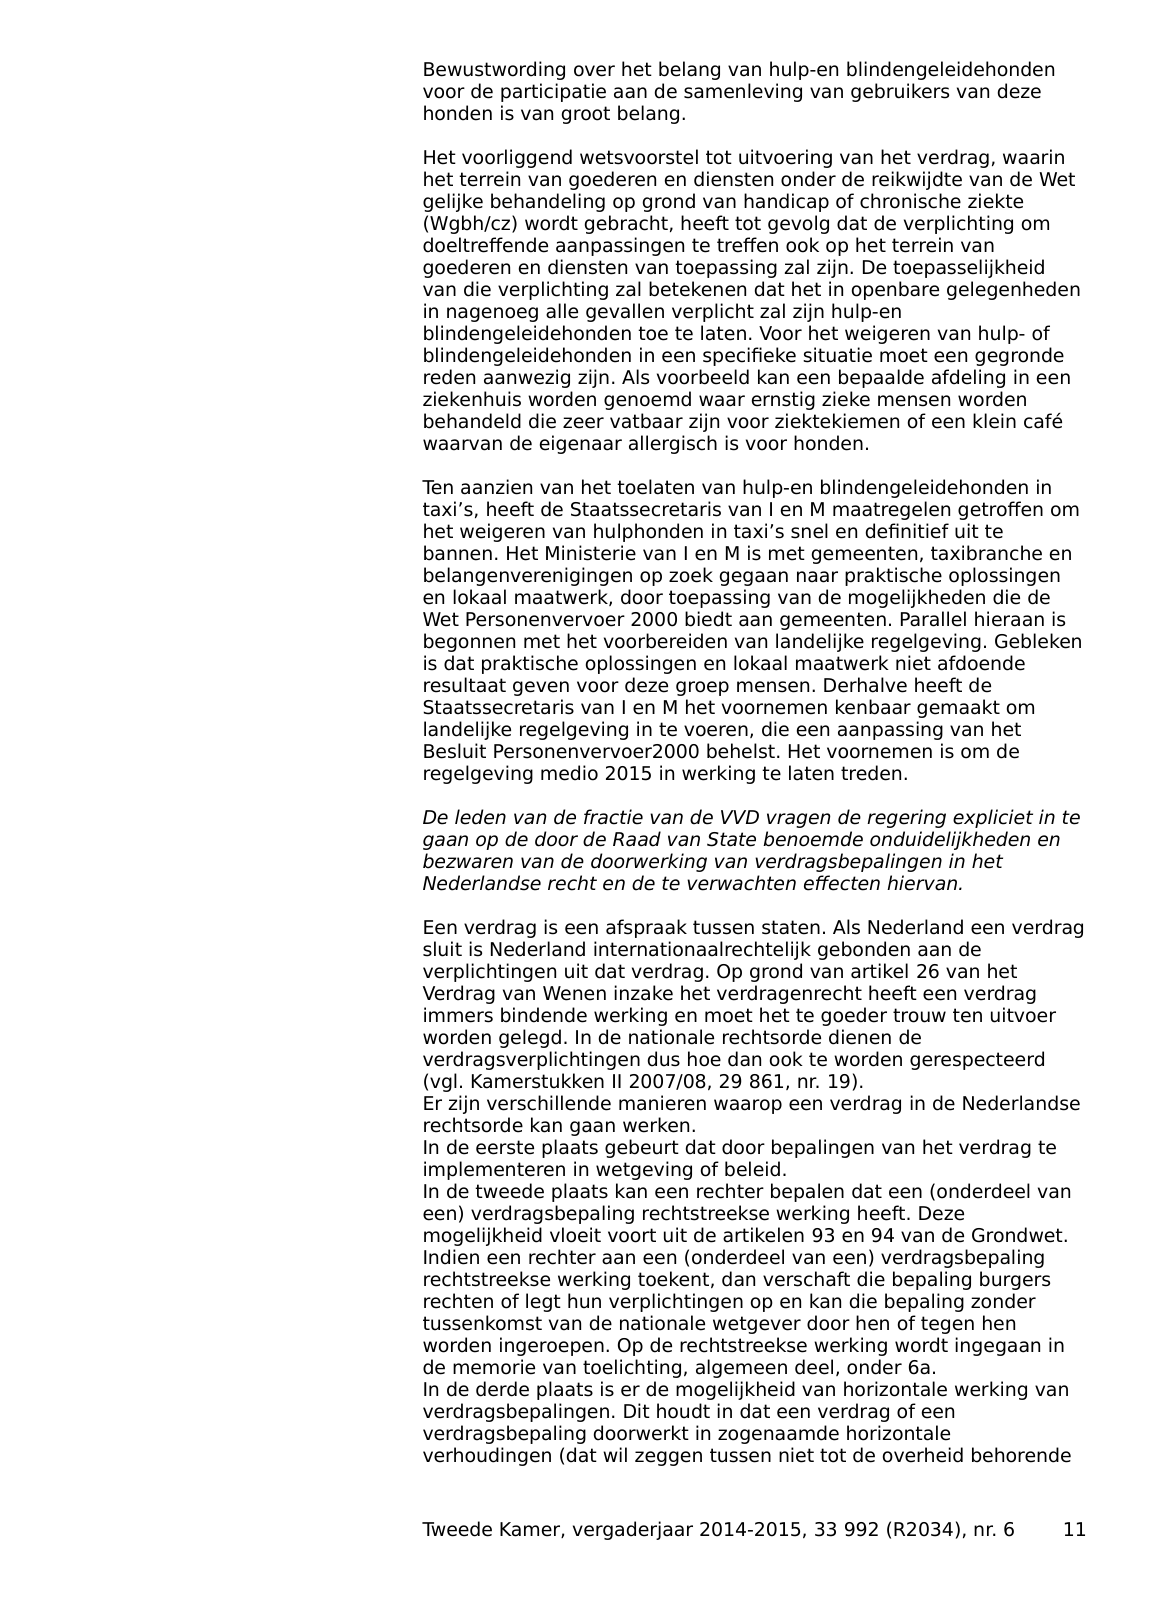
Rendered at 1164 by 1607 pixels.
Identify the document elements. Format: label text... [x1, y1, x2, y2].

text In de tweede plaats kan een rechter bepalen dat een (onderdeel van een) verdragsbepaling rechtstreekse werking heeft. Deze mogelijkheid vloeit voort uit de artikelen 93 en 94 van de Grondwet. Indien een rechter aan een (onderdeel van een) verdragsbepaling rechtstreekse werking toekent, dan verschaft die bepaling burgers rechten of legt hun verplichtingen op en kan die bepaling zonder tussenkomst van de nationale wetgever door hen of tegen hen worden ingeroepen. Op de rechtstreekse werking wordt ingegaan in de memorie van toelichting, algemeen deel, onder 6a. [422, 1181, 1087, 1379]
text Er zijn verschillende manieren waarop een verdrag in de Nederlandse rechtsorde kan gaan werken. [422, 1093, 1087, 1137]
text In de eerste plaats gebeurt dat door bepalingen van het verdrag te implementeren in wetgeving of beleid. [422, 1137, 1087, 1181]
text In de derde plaats is er de mogelijkheid van horizontale werking van verdragsbepalingen. Dit houdt in dat een verdrag of een verdragsbepaling doorwerkt in zogenaamde horizontale verhoudingen (dat wil zeggen tussen niet tot de overheid behorende [422, 1379, 1087, 1467]
text Bewustwording over het belang van hulp-en blindengeleidehonden voor de participatie aan de samenleving van gebruikers van deze honden is van groot belang. [422, 59, 1087, 125]
text De leden van de fractie van de VVD vragen de regering expliciet in te gaan op de door de Raad van State benoemde onduidelijkheden en bezwaren van de doorwerking van verdragsbepalingen in het Nederlandse recht en de te verwachten effecten hiervan. [422, 807, 1087, 895]
text Een verdrag is een afspraak tussen staten. Als Nederland een verdrag sluit is Nederland internationaalrechtelijk gebonden aan de verplichtingen uit dat verdrag. Op grond van artikel 26 van het Verdrag van Wenen inzake het verdragenrecht heeft een verdrag immers bindende werking en moet het te goeder trouw ten uitvoer worden gelegd. In de nationale rechtsorde dienen de verdragsverplichtingen dus hoe dan ook te worden gerespecteerd (vgl. Kamerstukken II 2007/08, 29 861, nr. 19). [422, 917, 1087, 1093]
text Het voorliggend wetsvoorstel tot uitvoering van het verdrag, waarin het terrein van goederen en diensten onder de reikwijdte van de Wet gelijke behandeling op grond van handicap of chronische ziekte (Wgbh/cz) wordt gebracht, heeft tot gevolg dat de verplichting om doeltreffende aanpassingen te treffen ook op het terrein van goederen en diensten van toepassing zal zijn. De toepasselijkheid van die verplichting zal betekenen dat het in openbare gelegenheden in nagenoeg alle gevallen verplicht zal zijn hulp-en blindengeleidehonden toe te laten. Voor het weigeren van hulp- of blindengeleidehonden in een specifieke situatie moet een gegronde reden aanwezig zijn. Als voorbeeld kan een bepaalde afdeling in een ziekenhuis worden genoemd waar ernstig zieke mensen worden behandeld die zeer vatbaar zijn voor ziektekiemen of een klein café waarvan de eigenaar allergisch is voor honden. [422, 147, 1087, 455]
text Ten aanzien van het toelaten van hulp-en blindengeleidehonden in taxi’s, heeft de Staatssecretaris van I en M maatregelen getroffen om het weigeren van hulphonden in taxi’s snel en definitief uit te bannen. Het Ministerie van I en M is met gemeenten, taxibranche en belangenverenigingen op zoek gegaan naar praktische oplossingen en lokaal maatwerk, door toepassing van de mogelijkheden die de Wet Personenvervoer 2000 biedt aan gemeenten. Parallel hieraan is begonnen met het voorbereiden van landelijke regelgeving. Gebleken is dat praktische oplossingen en lokaal maatwerk niet afdoende resultaat geven voor deze groep mensen. Derhalve heeft de Staatssecretaris van I en M het voornemen kenbaar gemaakt om landelijke regelgeving in te voeren, die een aanpassing van het Besluit Personenvervoer2000 behelst. Het voornemen is om de regelgeving medio 2015 in werking te laten treden. [422, 477, 1087, 785]
